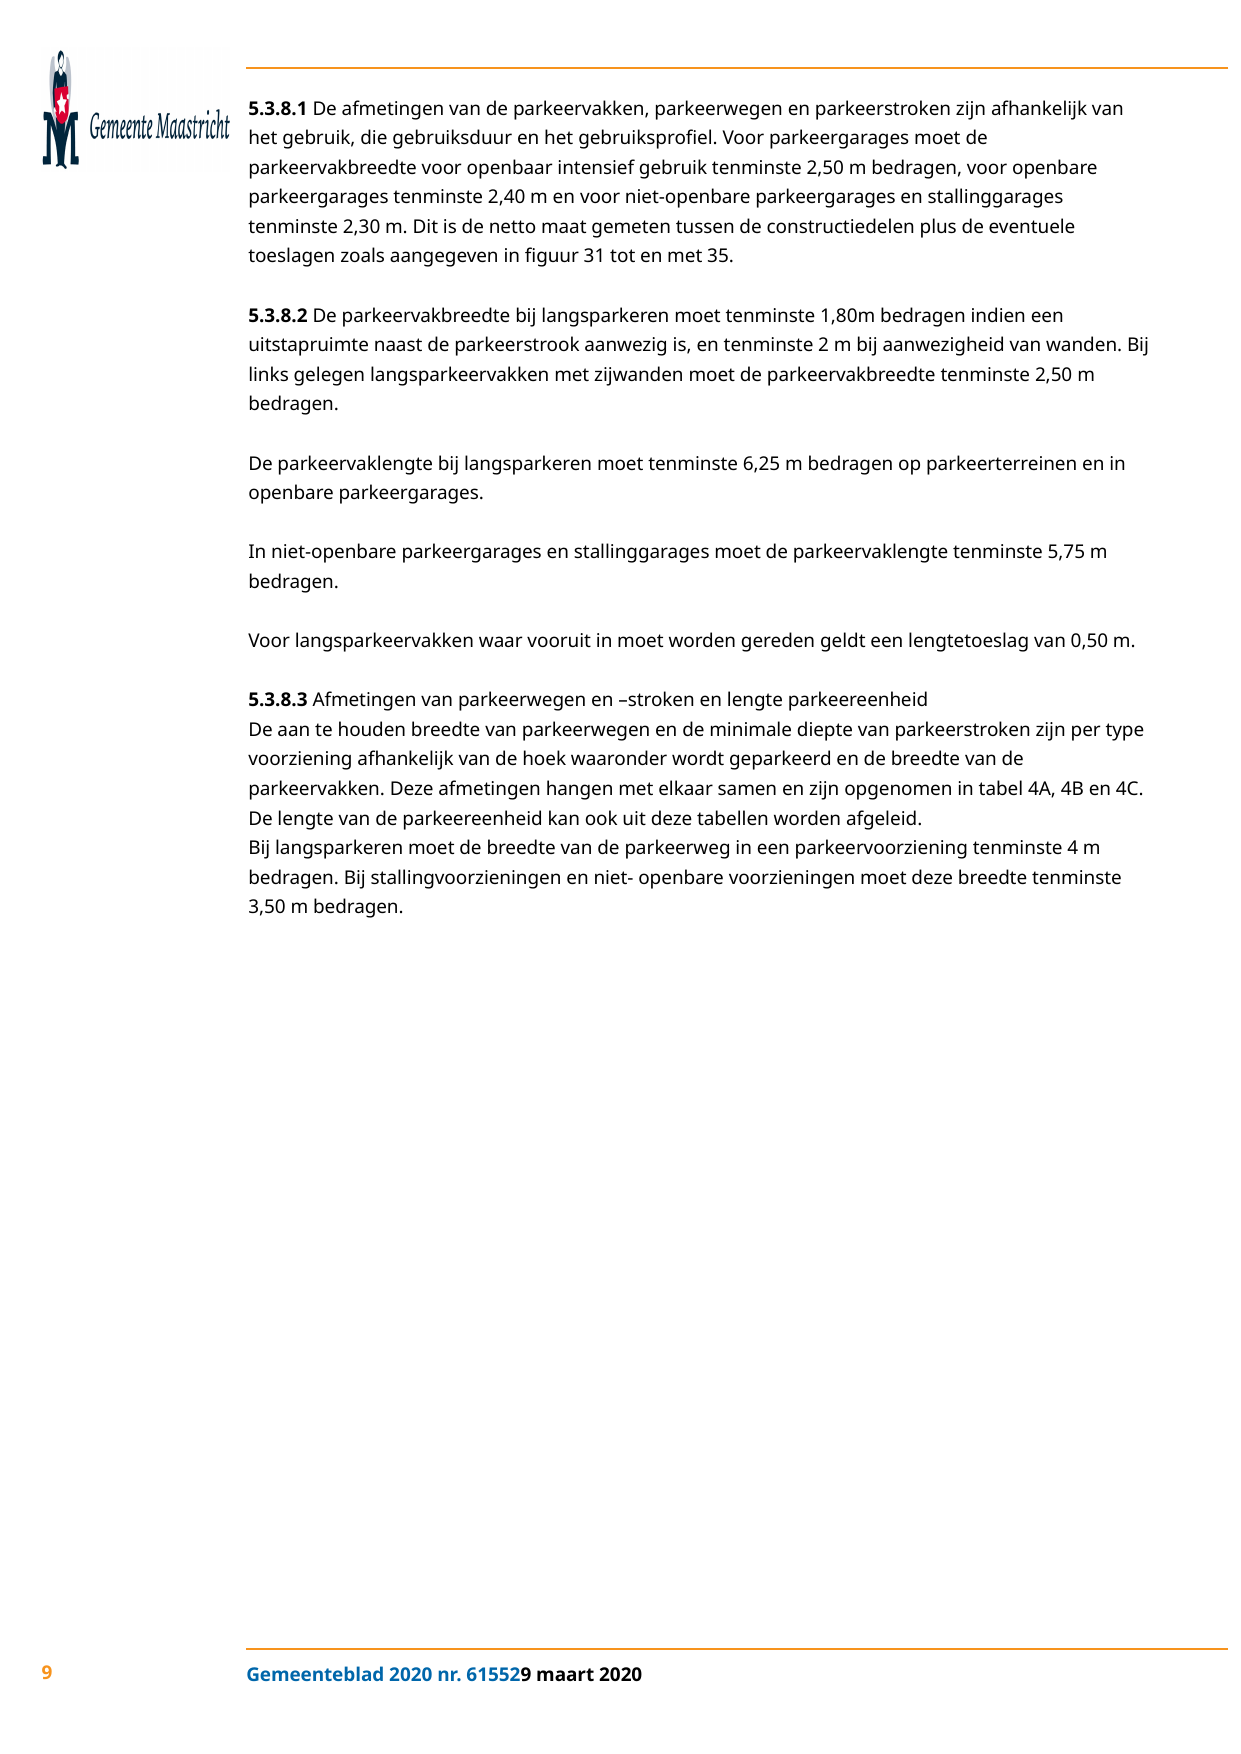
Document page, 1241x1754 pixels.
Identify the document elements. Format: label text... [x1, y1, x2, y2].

text Voor langsparkeervakken waar vooruit in moet worden gereden geldt een lengtetoeslag van 0,50 m. [248, 627, 1152, 653]
text 5.3.8.3 Afmetingen van parkeerwegen en –stroken en lengte parkeereenheid [248, 686, 1152, 712]
text De aan te houden breedte van parkeerwegen en de minimale diepte van parkeerstroken zijn per type voorziening afhankelijk van de hoek waaronder wordt geparkeerd en de breedte van de parkeervakken. Deze afmetingen hangen met elkaar samen en zijn opgenomen in tabel 4A, 4B en 4C. De lengte van de parkeereenheid kan ook uit deze tabellen worden afgeleid. [248, 716, 1152, 831]
text 5.3.8.2 De parkeervakbreedte bij langsparkeren moet tenminste 1,80m bedragen indien een uitstapruimte naast de parkeerstrook aanwezig is, en tenminste 2 m bij aanwezigheid van wanden. Bij links gelegen langsparkeervakken met zijwanden moet de parkeervakbreedte tenminste 2,50 m bedragen. [248, 302, 1152, 416]
text In niet-openbare parkeergarages en stallinggarages moet de parkeervaklengte tenminste 5,75 m bedragen. [248, 538, 1152, 594]
text Bij langsparkeren moet de breedte van de parkeerweg in een parkeervoorziening tenminste 4 m bedragen. Bij stallingvoorzieningen en niet- openbare voorzieningen moet deze breedte tenminste 3,50 m bedragen. [248, 834, 1152, 919]
picture [41, 47, 231, 172]
text De parkeervaklengte bij langsparkeren moet tenminste 6,25 m bedragen op parkeerterreinen en in openbare parkeergarages. [248, 450, 1152, 505]
text 5.3.8.1 De afmetingen van de parkeervakken, parkeerwegen en parkeerstroken zijn afhankelijk van het gebruik, die gebruiksduur en het gebruiksprofiel. Voor parkeergarages moet de parkeervakbreedte voor openbaar intensief gebruik tenminste 2,50 m bedragen, voor openbare parkeergarages tenminste 2,40 m en voor niet-openbare parkeergarages en stallinggarages tenminste 2,30 m. Dit is de netto maat gemeten tussen de constructiedelen plus de eventuele toeslagen zoals aangegeven in figuur 31 tot en met 35. [248, 95, 1152, 268]
